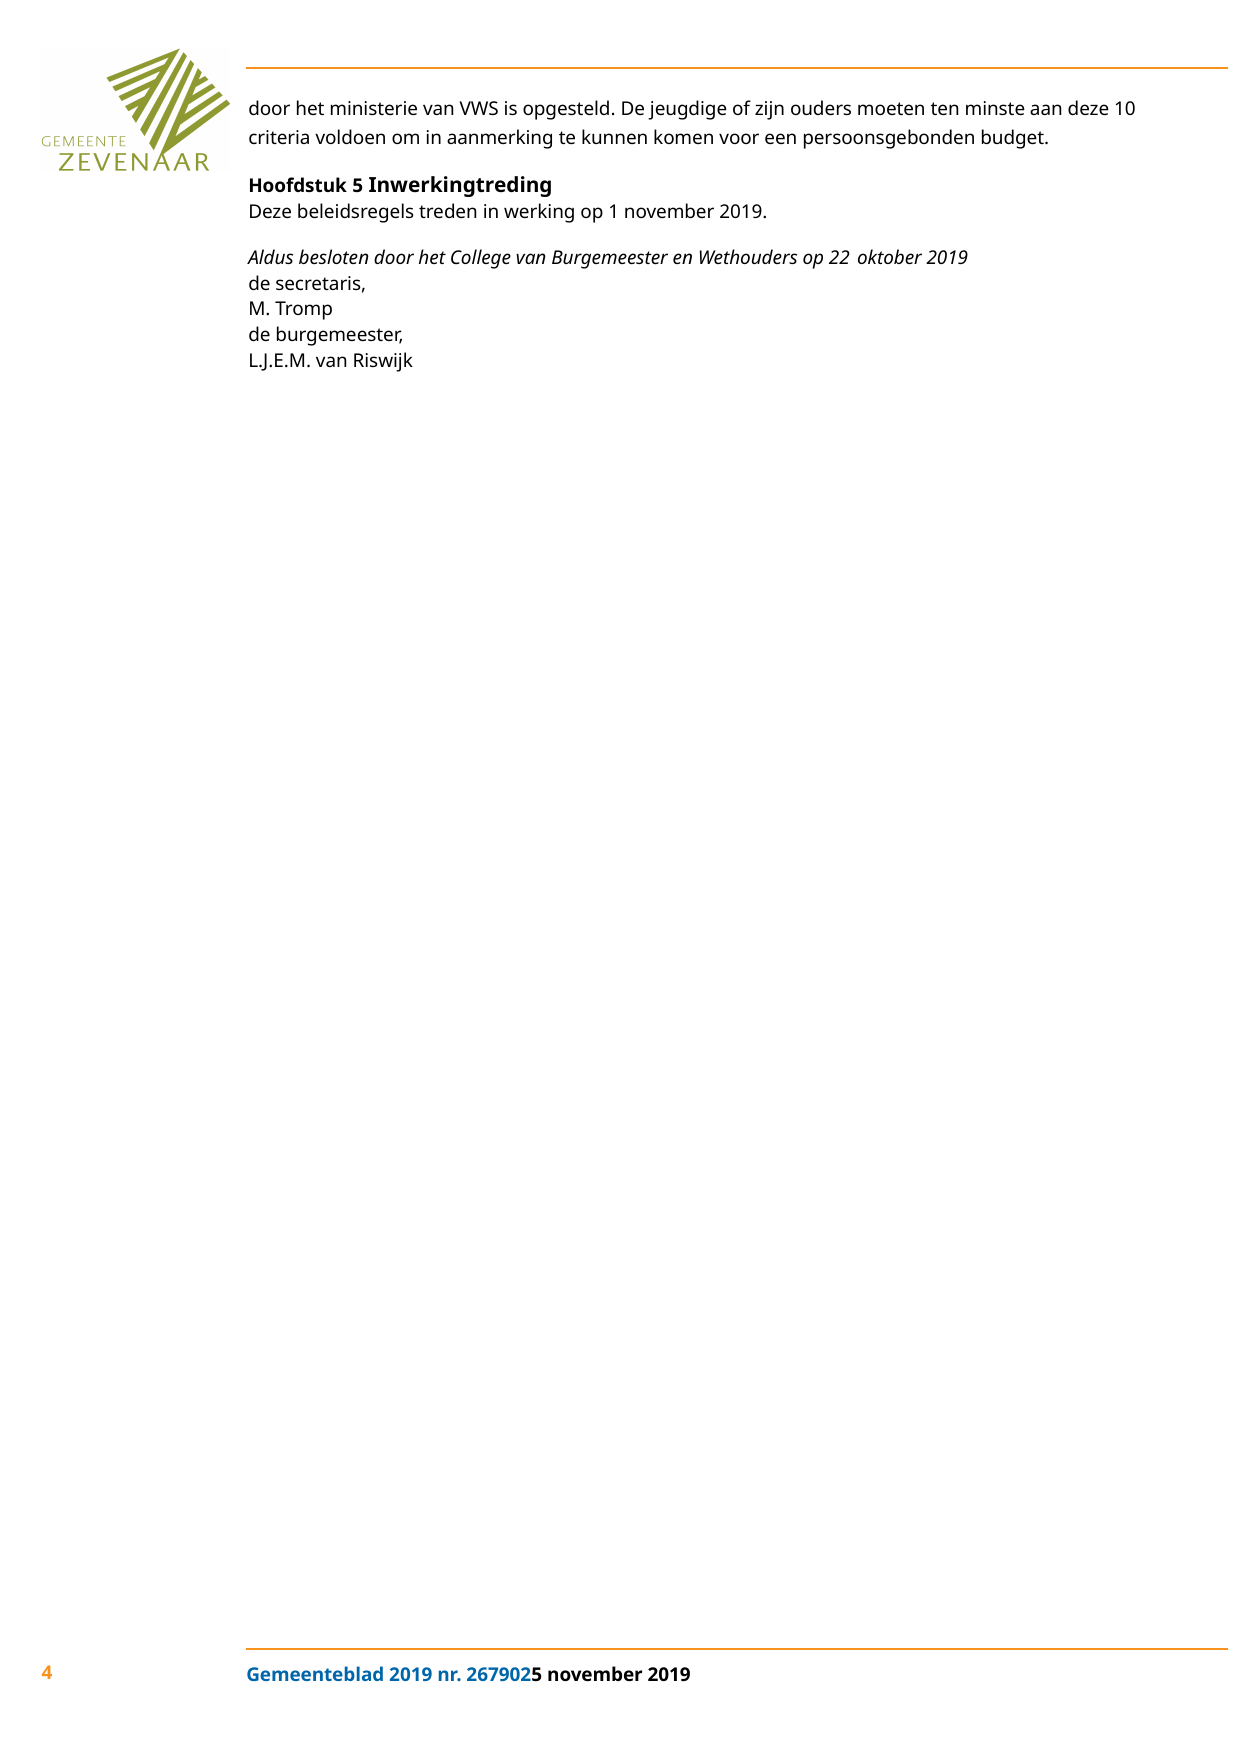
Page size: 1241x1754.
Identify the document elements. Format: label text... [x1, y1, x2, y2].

picture [41, 47, 231, 172]
text de burgemeester, [248, 321, 1152, 347]
text Deze beleidsregels treden in werking op 1 november 2019. [248, 198, 1152, 224]
text door het ministerie van VWS is opgesteld. De jeugdige of zijn ouders moeten ten minste aan deze 10 criteria voldoen om in aanmerking te kunnen komen voor een persoonsgebonden budget. [248, 95, 1152, 150]
text L.J.E.M. van Riswijk [248, 347, 1152, 373]
text Hoofdstuk 5 Inwerkingtreding [248, 170, 1152, 198]
text Aldus besloten door het College van Burgemeester en Wethouders op 22 oktober 2019 [248, 244, 1152, 270]
text M. Tromp [248, 296, 1152, 321]
text de secretaris, [248, 270, 1152, 296]
